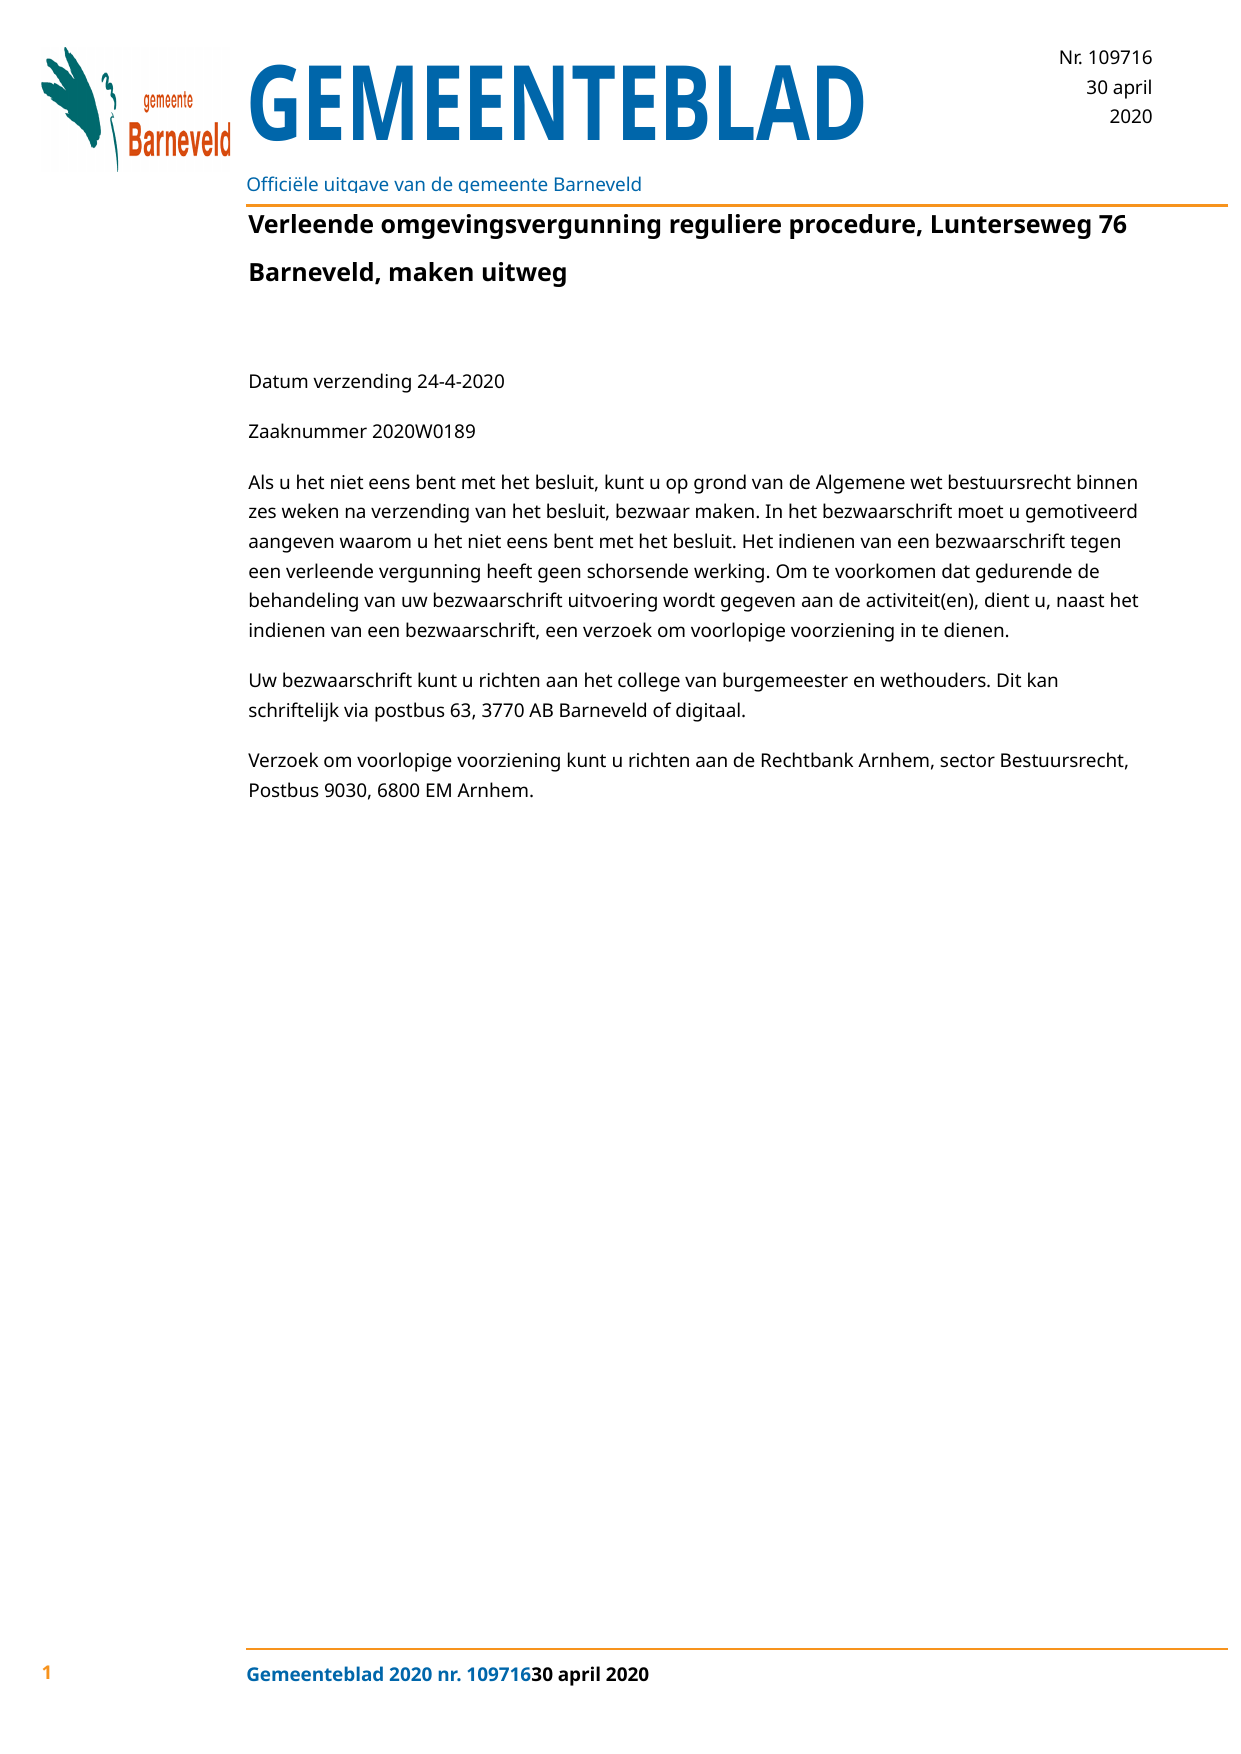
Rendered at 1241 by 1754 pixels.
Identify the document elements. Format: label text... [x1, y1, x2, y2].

picture [41, 47, 231, 172]
text Verzoek om voorlopige voorziening kunt u richten aan de Rechtbank Arnhem, sector Bestuursrecht, Postbus 9030, 6800 EM Arnhem. [248, 747, 1152, 803]
text Als u het niet eens bent met het besluit, kunt u op grond van de Algemene wet bestuursrecht binnen zes weken na verzending van het besluit, bezwaar maken. In het bezwaarschrift moet u gemotiveerd aangeven waarom u het niet eens bent met het besluit. Het indienen van een bezwaarschrift tegen een verleende vergunning heeft geen schorsende werking. Om te voorkomen dat gedurende de behandeling van uw bezwaarschrift uitvoering wordt gegeven aan de activiteit(en), dient u, naast het indienen van een bezwaarschrift, een verzoek om voorlopige voorziening in te dienen. [248, 469, 1152, 643]
text Datum verzending 24-4-2020 [248, 368, 1152, 394]
text Uw bezwaarschrift kunt u richten aan het college van burgemeester en wethouders. Dit kan schriftelijk via postbus 63, 3770 AB Barneveld of digitaal. [248, 667, 1152, 723]
text Verleende omgevingsvergunning reguliere procedure, Lunterseweg 76 Barneveld, maken uitweg [248, 207, 1152, 288]
text Zaaknummer 2020W0189 [248, 419, 1152, 444]
